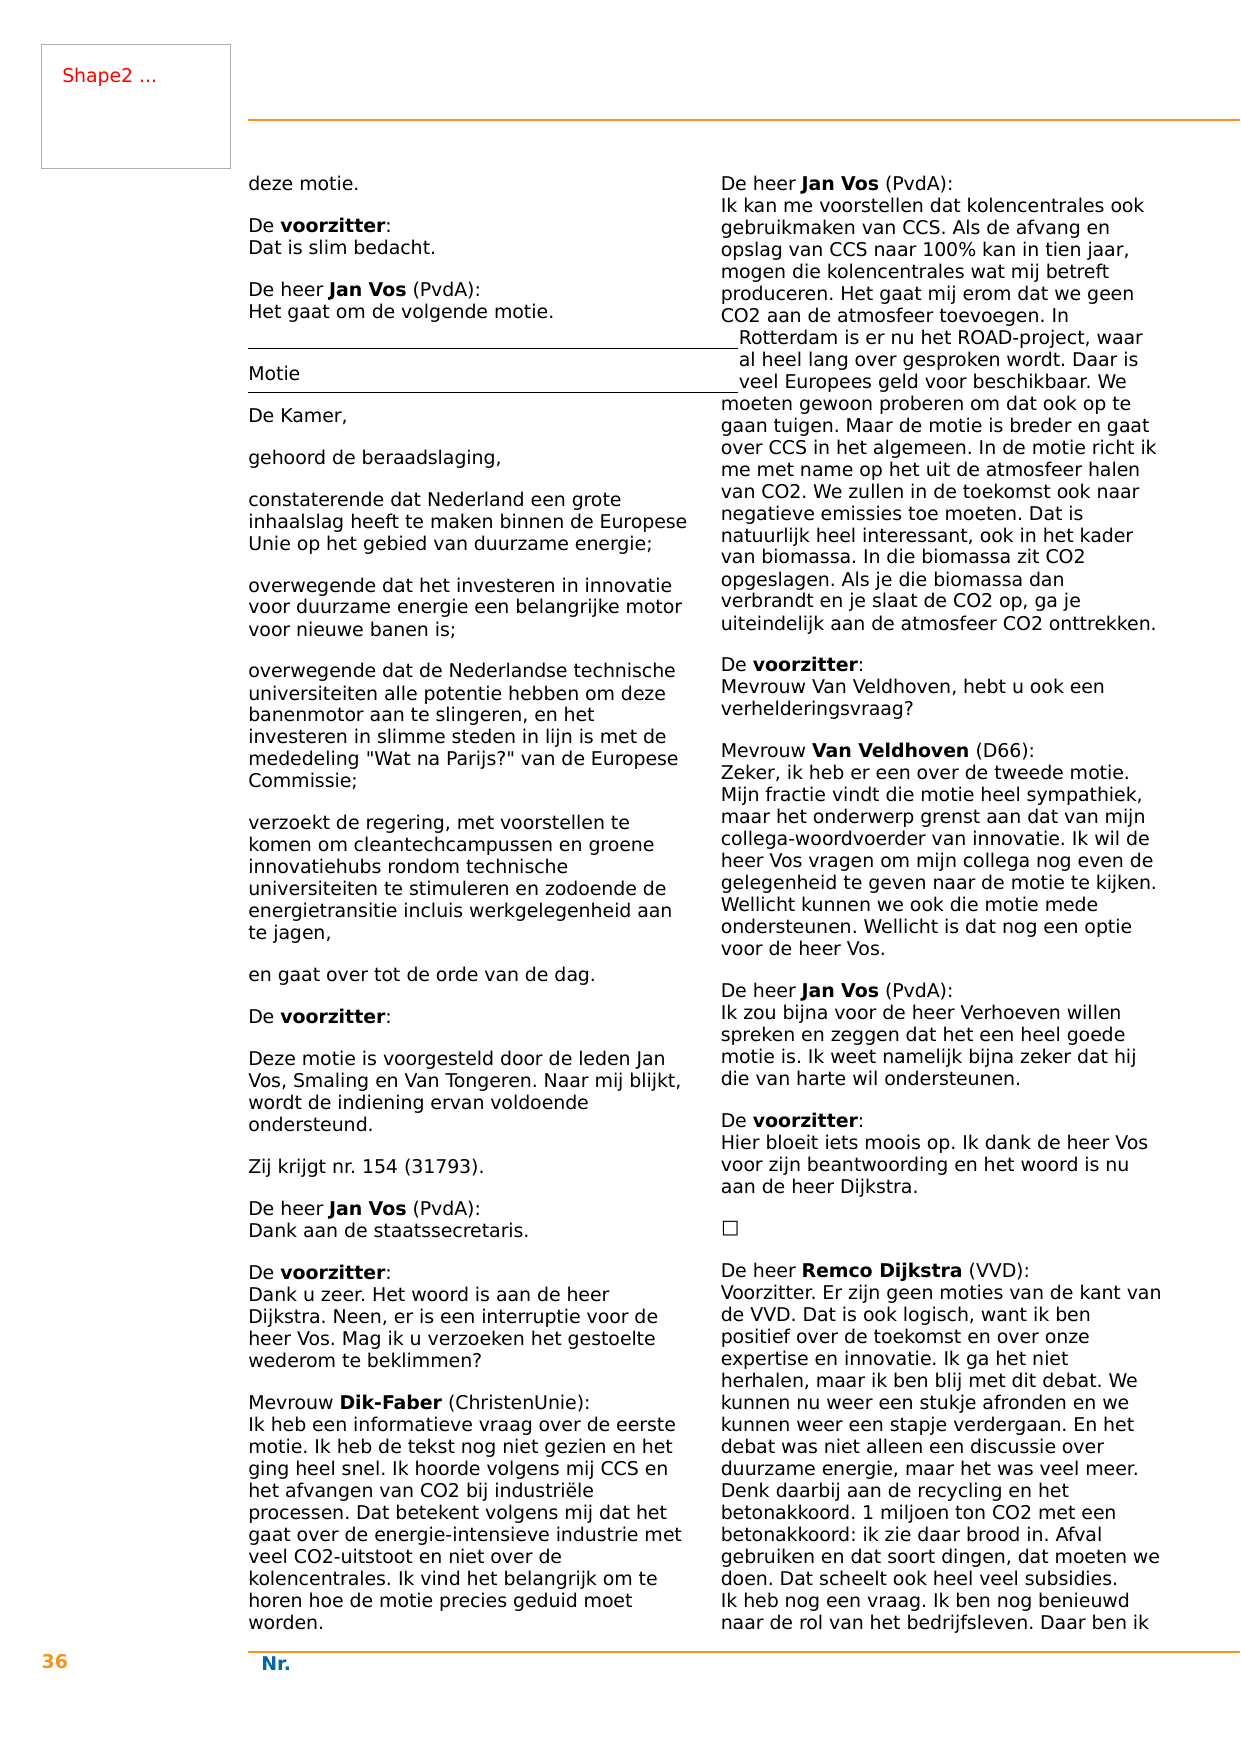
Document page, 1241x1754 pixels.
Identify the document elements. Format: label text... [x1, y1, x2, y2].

text De heer Jan Vos (PvdA): [248, 1198, 691, 1220]
text Voorzitter. Er zijn geen moties van de kant van de VVD. Dat is ook logisch, want ik ben positief over de toekomst en over onze expertise en innovatie. Ik ga het niet herhalen, maar ik ben blij met dit debat. We kunnen nu weer een stukje afronden en we kunnen weer een stapje verdergaan. En het debat was niet alleen een discussie over duurzame energie, maar het was veel meer. Denk daarbij aan de recycling en het betonakkoord. 1 miljoen ton CO2 met een betonakkoord: ik zie daar brood in. Afval gebruiken en dat soort dingen, dat moeten we doen. Dat scheelt ook heel veel subsidies. [721, 1282, 1163, 1589]
text De heer Jan Vos (PvdA): [721, 173, 1163, 195]
text Dank u zeer. Het woord is aan de heer Dijkstra. Neen, er is een interruptie voor de heer Vos. Mag ik u verzoeken het gestoelte wederom te beklimmen? [248, 1284, 691, 1372]
text Dat is slim bedacht. [248, 237, 691, 259]
text De voorzitter: [248, 1006, 691, 1028]
text De heer Jan Vos (PvdA): [721, 980, 1163, 1002]
text Mevrouw Van Veldhoven (D66): [721, 740, 1163, 762]
text constaterende dat Nederland een grote inhaalslag heeft te maken binnen de Europese Unie op het gebied van duurzame energie; [248, 488, 691, 554]
text overwegende dat de Nederlandse technische universiteiten alle potentie hebben om deze banenmotor aan te slingeren, en het investeren in slimme steden in lijn is met de mededeling "Wat na Parijs?" van de Europese Commissie; [248, 660, 691, 792]
text ⬜ [721, 1218, 1163, 1240]
text De voorzitter: [721, 654, 1163, 676]
text Mevrouw Van Veldhoven, hebt u ook een verhelderingsvraag? [721, 676, 1163, 720]
text verzoekt de regering, met voorstellen te komen om cleantechcampussen en groene innovatiehubs rondom technische universiteiten te stimuleren en zodoende de energietransitie incluis werkgelegenheid aan te jagen, [248, 812, 691, 944]
text gehoord de beraadslaging, [248, 447, 691, 468]
text Motie [248, 363, 691, 384]
text Deze motie is voorgesteld door de leden Jan Vos, Smaling en Van Tongeren. Naar mij blijkt, wordt de indiening ervan voldoende ondersteund. [248, 1048, 691, 1136]
text Mevrouw Dik-Faber (ChristenUnie): [248, 1392, 691, 1414]
text Zij krijgt nr. 154 (31793). [248, 1156, 691, 1178]
text Hier bloeit iets moois op. Ik dank de heer Vos voor zijn beantwoording en het woord is nu aan de heer Dijkstra. [721, 1132, 1163, 1198]
text Het gaat om de volgende motie. [248, 301, 691, 323]
text De voorzitter: [248, 215, 691, 237]
text Ik heb nog een vraag. Ik ben nog benieuwd naar de rol van het bedrijfsleven. Daar ben ik [721, 1589, 1163, 1633]
text De voorzitter: [721, 1110, 1163, 1132]
text Ik kan me voorstellen dat kolencentrales ook gebruikmaken van CCS. Als de afvang en opslag van CCS naar 100% kan in tien jaar, mogen die kolencentrales wat mij betreft produceren. Het gaat mij erom dat we geen CO2 aan de atmosfeer toevoegen. In Rotterdam is er nu het ROAD-project, waar al heel lang over gesproken wordt. Daar is veel Europees geld voor beschikbaar. We moeten gewoon proberen om dat ook op te gaan tuigen. Maar de motie is breder en gaat over CCS in het algemeen. In de motie richt ik me met name op het uit de atmosfeer halen van CO2. We zullen in de toekomst ook naar negatieve emissies toe moeten. Dat is natuurlijk heel interessant, ook in het kader van biomassa. In die biomassa zit CO2 opgeslagen. Als je die biomassa dan verbrandt en je slaat de CO2 op, ga je uiteindelijk aan de atmosfeer CO2 onttrekken. [721, 195, 1163, 634]
text Dank aan de staatssecretaris. [248, 1220, 691, 1242]
text deze motie. [248, 173, 691, 195]
text Zeker, ik heb er een over de tweede motie. Mijn fractie vindt die motie heel sympathiek, maar het onderwerp grenst aan dat van mijn collega-woordvoerder van innovatie. Ik wil de heer Vos vragen om mijn collega nog even de gelegenheid te geven naar de motie te kijken. Wellicht kunnen we ook die motie mede ondersteunen. Wellicht is dat nog een optie voor de heer Vos. [721, 762, 1163, 960]
text overwegende dat het investeren in innovatie voor duurzame energie een belangrijke motor voor nieuwe banen is; [248, 574, 691, 640]
text en gaat over tot de orde van de dag. [248, 964, 691, 986]
text Ik zou bijna voor de heer Verhoeven willen spreken en zeggen dat het een heel goede motie is. Ik weet namelijk bijna zeker dat hij die van harte wil ondersteunen. [721, 1002, 1163, 1090]
text De Kamer, [248, 404, 691, 427]
text Ik heb een informatieve vraag over de eerste motie. Ik heb de tekst nog niet gezien en het ging heel snel. Ik hoorde volgens mij CCS en het afvangen van CO2 bij industriële processen. Dat betekent volgens mij dat het gaat over de energie-intensieve industrie met veel CO2-uitstoot en niet over de kolencentrales. Ik vind het belangrijk om te horen hoe de motie precies geduid moet worden. [248, 1414, 691, 1634]
text De voorzitter: [248, 1262, 691, 1284]
text De heer Jan Vos (PvdA): [248, 279, 691, 301]
text De heer Remco Dijkstra (VVD): [721, 1260, 1163, 1282]
